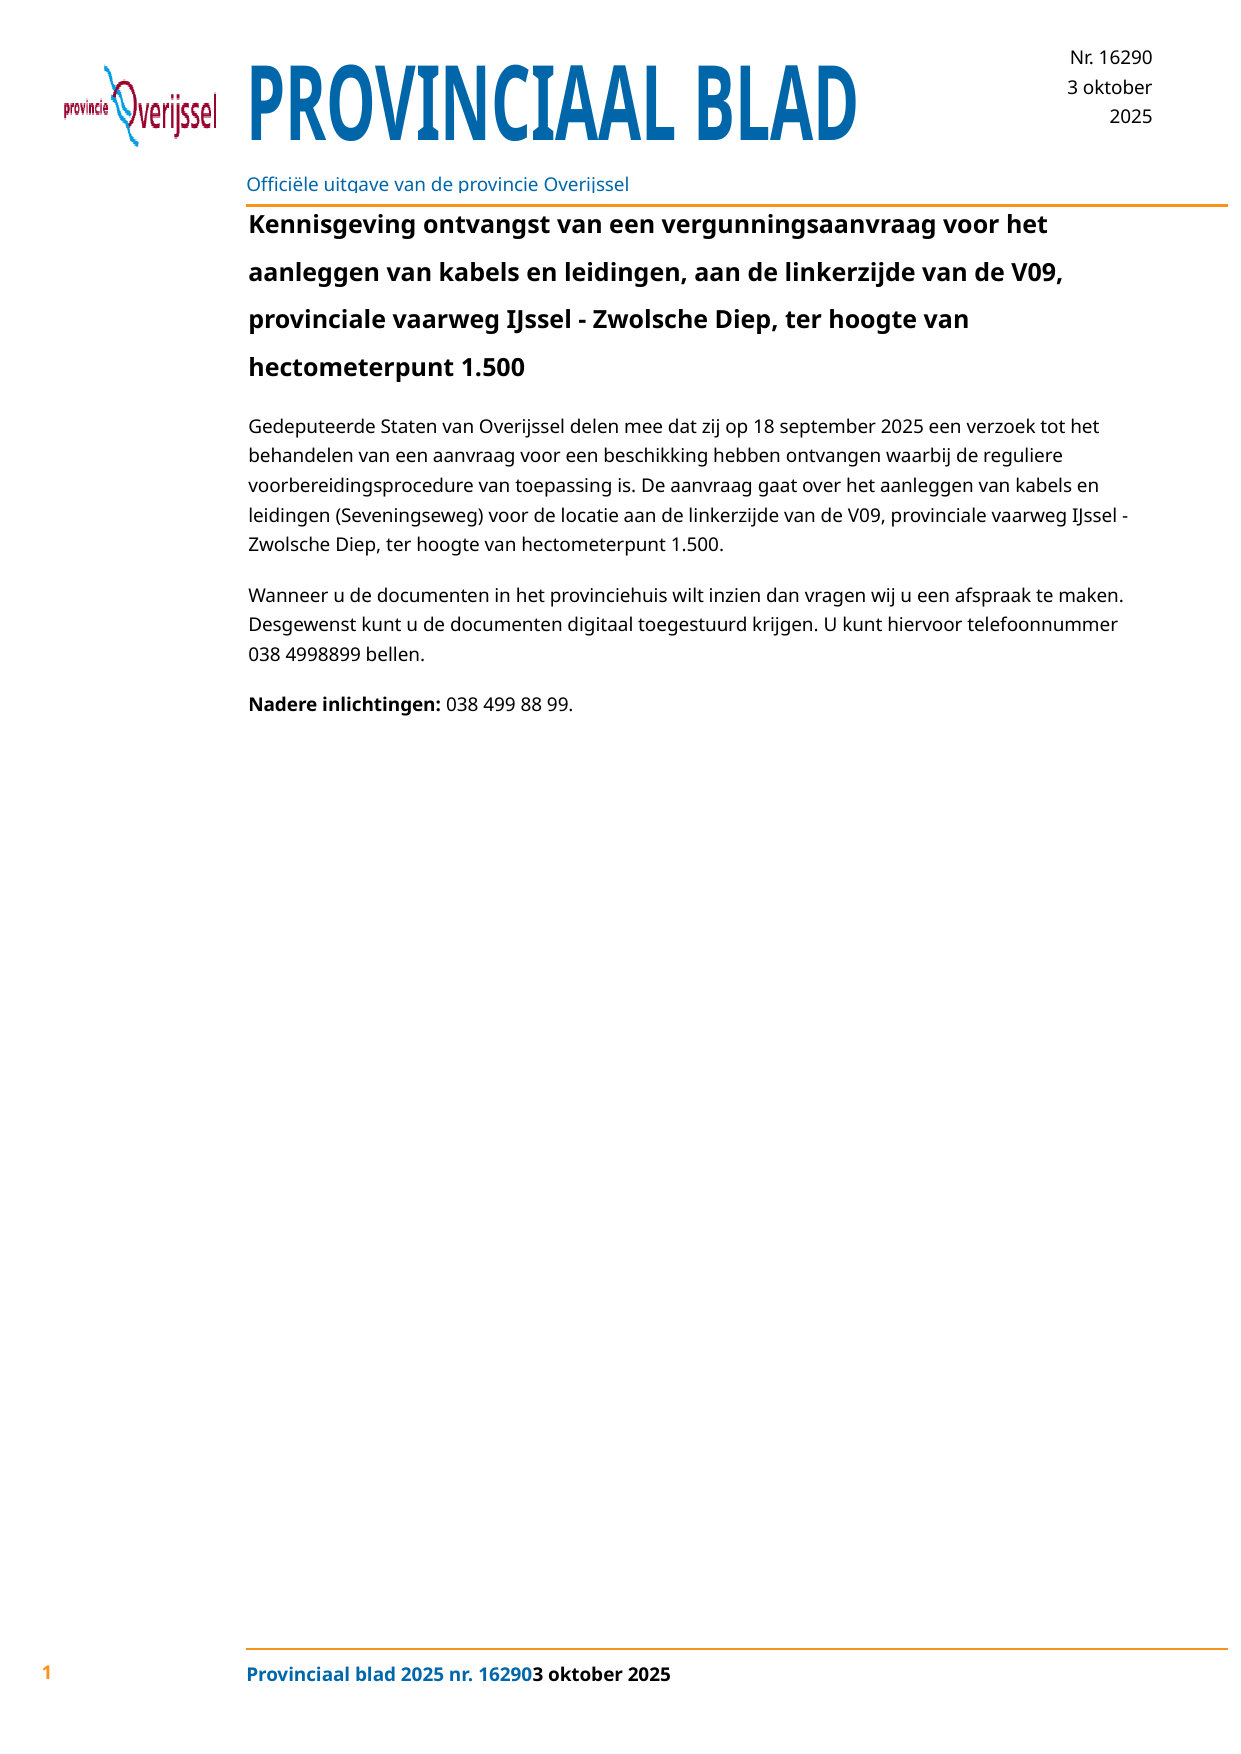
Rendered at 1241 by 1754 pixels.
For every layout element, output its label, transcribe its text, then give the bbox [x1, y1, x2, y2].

text Kennisgeving ontvangst van een vergunningsaanvraag voor het aanleggen van kabels en leidingen, aan de linkerzijde van de V09, provinciale vaarweg IJssel - Zwolsche Diep, ter hoogte van hectometerpunt 1.500 [248, 207, 1152, 384]
text Gedeputeerde Staten van Overijssel delen mee dat zij op 18 september 2025 een verzoek tot het behandelen van een aanvraag voor een beschikking hebben ontvangen waarbij de reguliere voorbereidingsprocedure van toepassing is. De aanvraag gaat over het aanleggen van kabels en leidingen (Seveningseweg) voor de locatie aan de linkerzijde van de V09, provinciale vaarweg IJssel - Zwolsche Diep, ter hoogte van hectometerpunt 1.500. [248, 413, 1152, 557]
picture [41, 47, 231, 172]
text Wanneer u de documenten in het provinciehuis wilt inzien dan vragen wij u een afspraak te maken. Desgewenst kunt u de documenten digitaal toegestuurd krijgen. U kunt hiervoor telefoonnummer 038 4998899 bellen. [248, 582, 1152, 667]
text Nadere inlichtingen: 038 499 88 99. [248, 691, 1152, 717]
